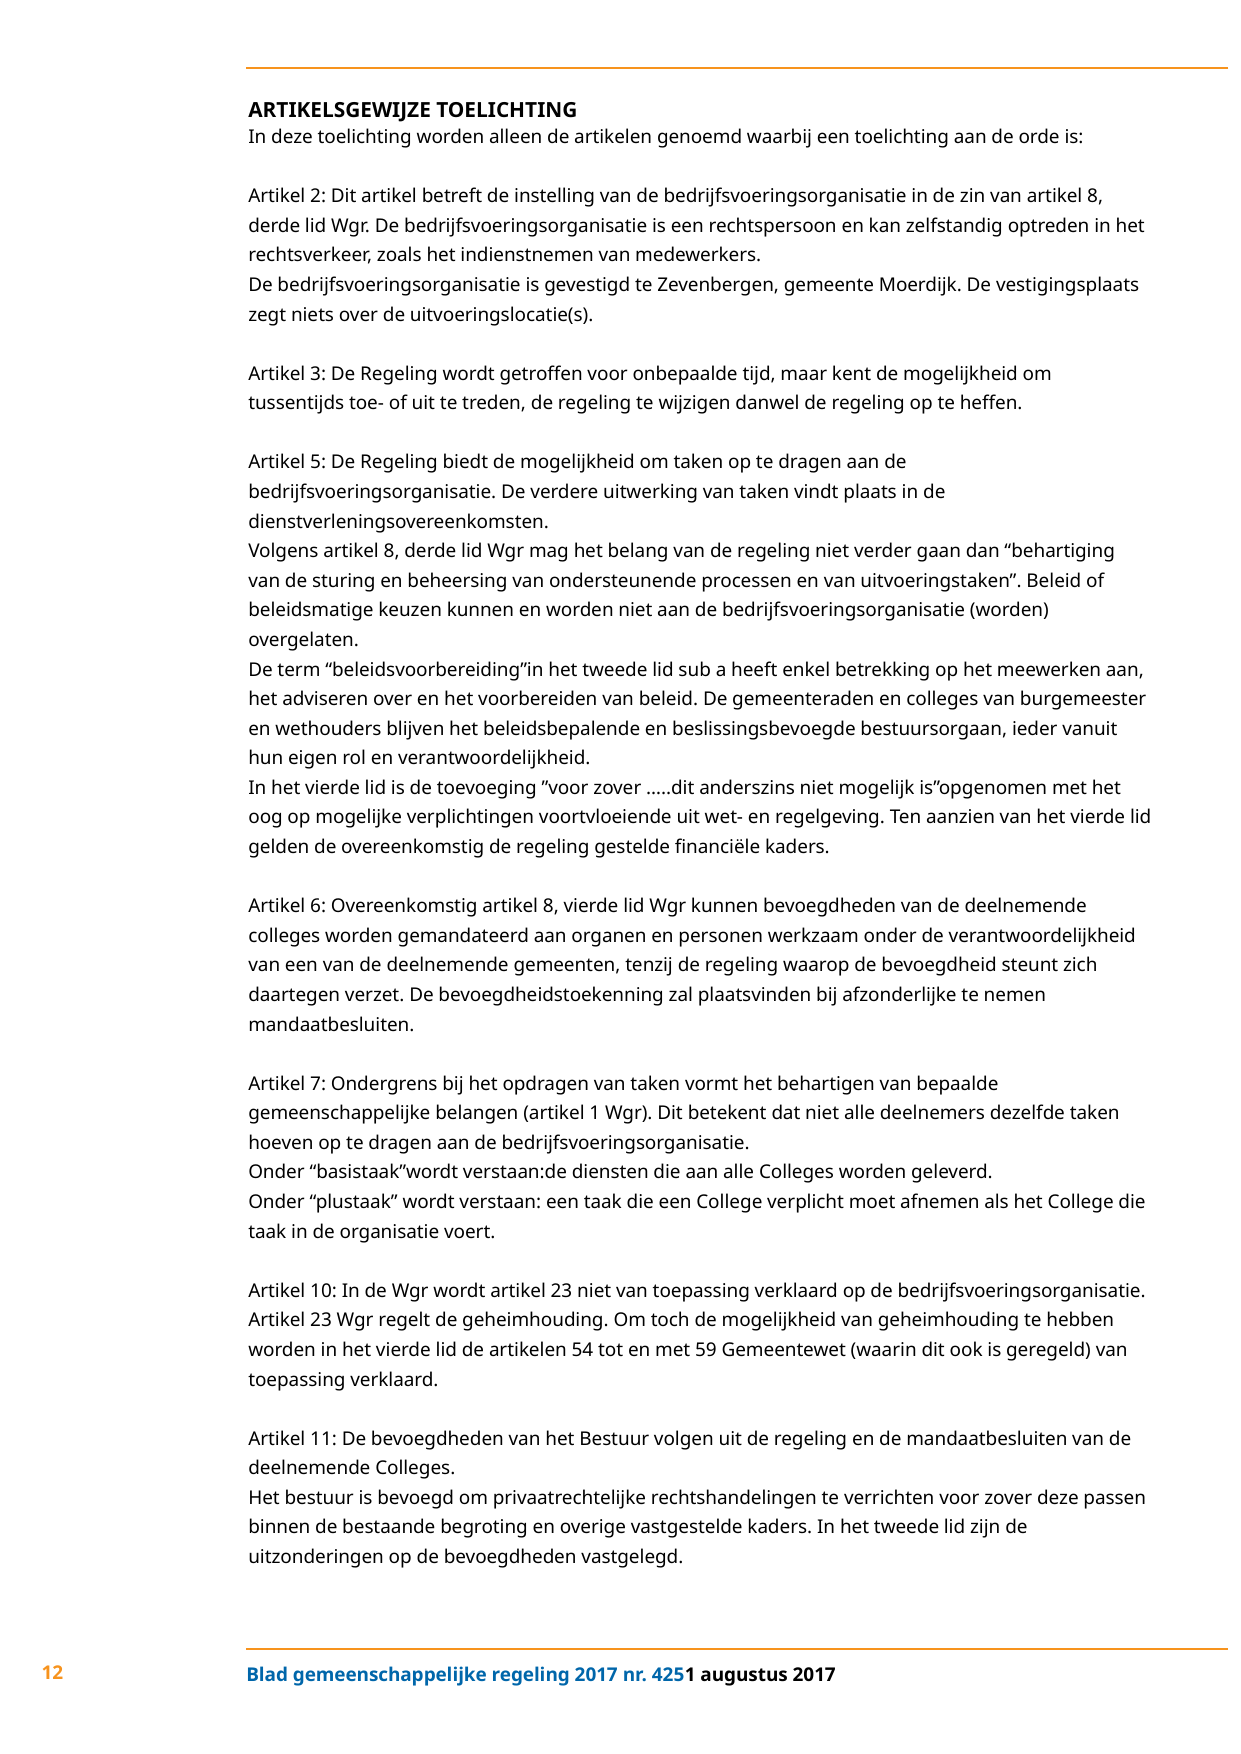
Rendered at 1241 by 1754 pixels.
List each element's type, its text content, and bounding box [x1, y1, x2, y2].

text Artikel 7: Ondergrens bij het opdragen van taken vormt het behartigen van bepaalde gemeenschappelijke belangen (artikel 1 Wgr). Dit betekent dat niet alle deelnemers dezelfde taken hoeven op te dragen aan de bedrijfsvoeringsorganisatie. [248, 1070, 1152, 1155]
text De term “beleidsvoorbereiding”in het tweede lid sub a heeft enkel betrekking op het meewerken aan, het adviseren over en het voorbereiden van beleid. De gemeenteraden en colleges van burgemeester en wethouders blijven het beleidsbepalende en beslissingsbevoegde bestuursorgaan, ieder vanuit hun eigen rol en verantwoordelijkheid. [248, 656, 1152, 770]
text Onder “basistaak”wordt verstaan:de diensten die aan alle Colleges worden geleverd. [248, 1159, 1152, 1184]
text Onder “plustaak” wordt verstaan: een taak die een College verplicht moet afnemen als het College die taak in de organisatie voert. [248, 1188, 1152, 1244]
text Volgens artikel 8, derde lid Wgr mag het belang van de regeling niet verder gaan dan “behartiging van de sturing en beheersing van ondersteunende processen en van uitvoeringstaken”. Beleid of beleidsmatige keuzen kunnen en worden niet aan de bedrijfsvoeringsorganisatie (worden) overgelaten. [248, 537, 1152, 652]
text Artikel 5: De Regeling biedt de mogelijkheid om taken op te dragen aan de bedrijfsvoeringsorganisatie. De verdere uitwerking van taken vindt plaats in de dienstverleningsovereenkomsten. [248, 449, 1152, 534]
text ARTIKELSGEWIJZE TOELICHTING [248, 95, 1152, 123]
text Artikel 3: De Regeling wordt getroffen voor onbepaalde tijd, maar kent de mogelijkheid om tussentijds toe- of uit te treden, de regeling te wijzigen danwel de regeling op te heffen. [248, 360, 1152, 415]
text Artikel 2: Dit artikel betreft de instelling van de bedrijfsvoeringsorganisatie in de zin van artikel 8, derde lid Wgr. De bedrijfsvoeringsorganisatie is een rechtspersoon en kan zelfstandig optreden in het rechtsverkeer, zoals het indienstnemen van medewerkers. [248, 182, 1152, 267]
text Het bestuur is bevoegd om privaatrechtelijke rechtshandelingen te verrichten voor zover deze passen binnen de bestaande begroting en overige vastgestelde kaders. In het tweede lid zijn de uitzonderingen op de bevoegdheden vastgelegd. [248, 1484, 1152, 1569]
text In deze toelichting worden alleen de artikelen genoemd waarbij een toelichting aan de orde is: [248, 123, 1152, 149]
text De bedrijfsvoeringsorganisatie is gevestigd te Zevenbergen, gemeente Moerdijk. De vestigingsplaats zegt niets over de uitvoeringslocatie(s). [248, 271, 1152, 327]
text Artikel 10: In de Wgr wordt artikel 23 niet van toepassing verklaard op de bedrijfsvoeringsorganisatie. Artikel 23 Wgr regelt de geheimhouding. Om toch de mogelijkheid van geheimhouding te hebben worden in het vierde lid de artikelen 54 tot en met 59 Gemeentewet (waarin dit ook is geregeld) van toepassing verklaard. [248, 1277, 1152, 1392]
text Artikel 11: De bevoegdheden van het Bestuur volgen uit de regeling en de mandaatbesluiten van de deelnemende Colleges. [248, 1425, 1152, 1480]
picture [41, 47, 231, 172]
text In het vierde lid is de toevoeging ”voor zover …..dit anderszins niet mogelijk is”opgenomen met het oog op mogelijke verplichtingen voortvloeiende uit wet- en regelgeving. Ten aanzien van het vierde lid gelden de overeenkomstig de regeling gestelde financiële kaders. [248, 774, 1152, 859]
text Artikel 6: Overeenkomstig artikel 8, vierde lid Wgr kunnen bevoegdheden van de deelnemende colleges worden gemandateerd aan organen en personen werkzaam onder de verantwoordelijkheid van een van de deelnemende gemeenten, tenzij de regeling waarop de bevoegdheid steunt zich daartegen verzet. De bevoegdheidstoekenning zal plaatsvinden bij afzonderlijke te nemen mandaatbesluiten. [248, 892, 1152, 1037]
